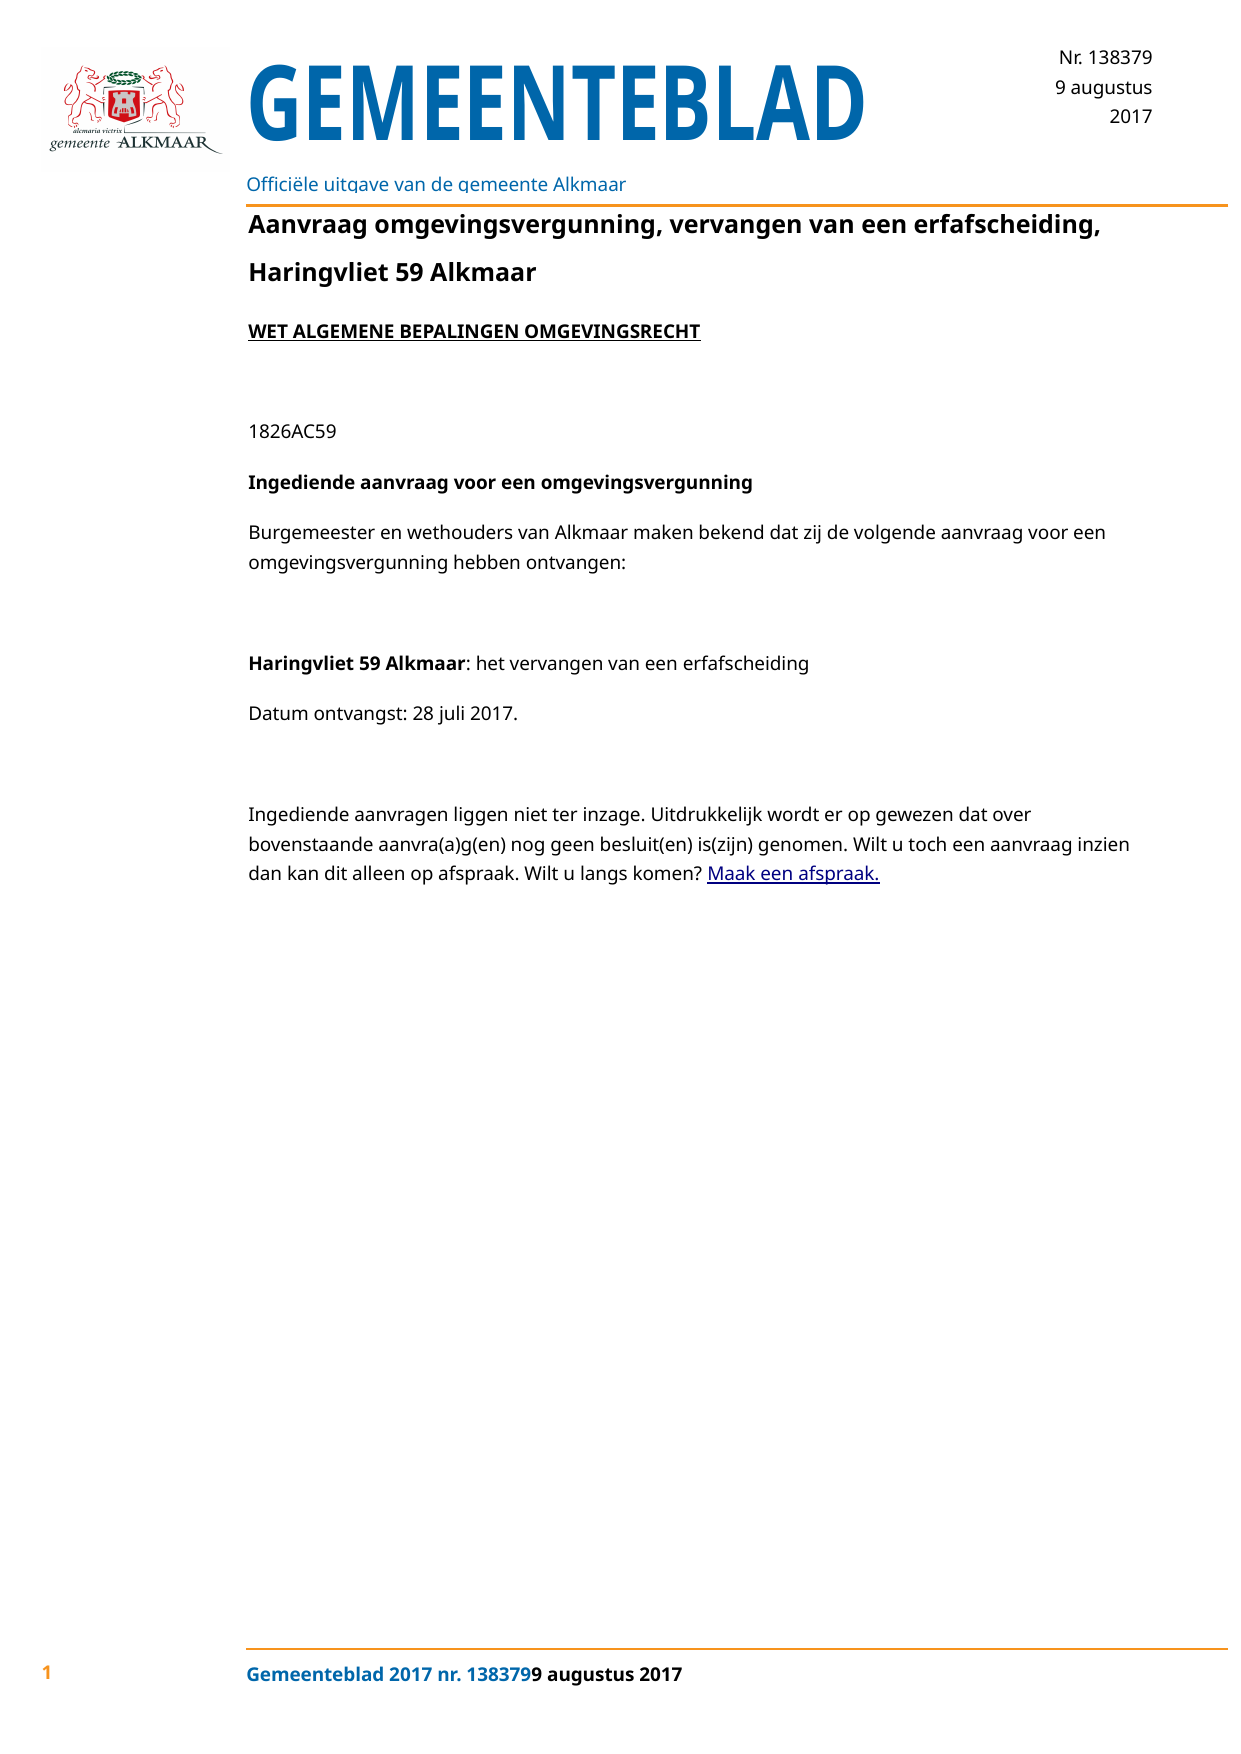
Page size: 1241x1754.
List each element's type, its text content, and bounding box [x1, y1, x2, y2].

text Haringvliet 59 Alkmaar: het vervangen van een erfafscheiding [248, 650, 1152, 676]
text 1826AC59 [248, 419, 1152, 444]
text Ingediende aanvraag voor een omgevingsvergunning [248, 469, 1152, 495]
text Ingediende aanvragen liggen niet ter inzage. Uitdrukkelijk wordt er op gewezen dat over bovenstaande aanvra(a)g(en) nog geen besluit(en) is(zijn) genomen. Wilt u toch een aanvraag inzien dan kan dit alleen op afspraak. Wilt u langs komen? Maak een afspraak. [248, 801, 1152, 886]
text Datum ontvangst: 28 juli 2017. [248, 700, 1152, 726]
text WET ALGEMENE BEPALINGEN OMGEVINGSRECHT [248, 318, 1152, 344]
text Aanvraag omgevingsvergunning, vervangen van een erfafscheiding, Haringvliet 59 Alkmaar [248, 207, 1152, 288]
picture [41, 47, 231, 172]
text Burgemeester en wethouders van Alkmaar maken bekend dat zij de volgende aanvraag voor een omgevingsvergunning hebben ontvangen: [248, 519, 1152, 575]
